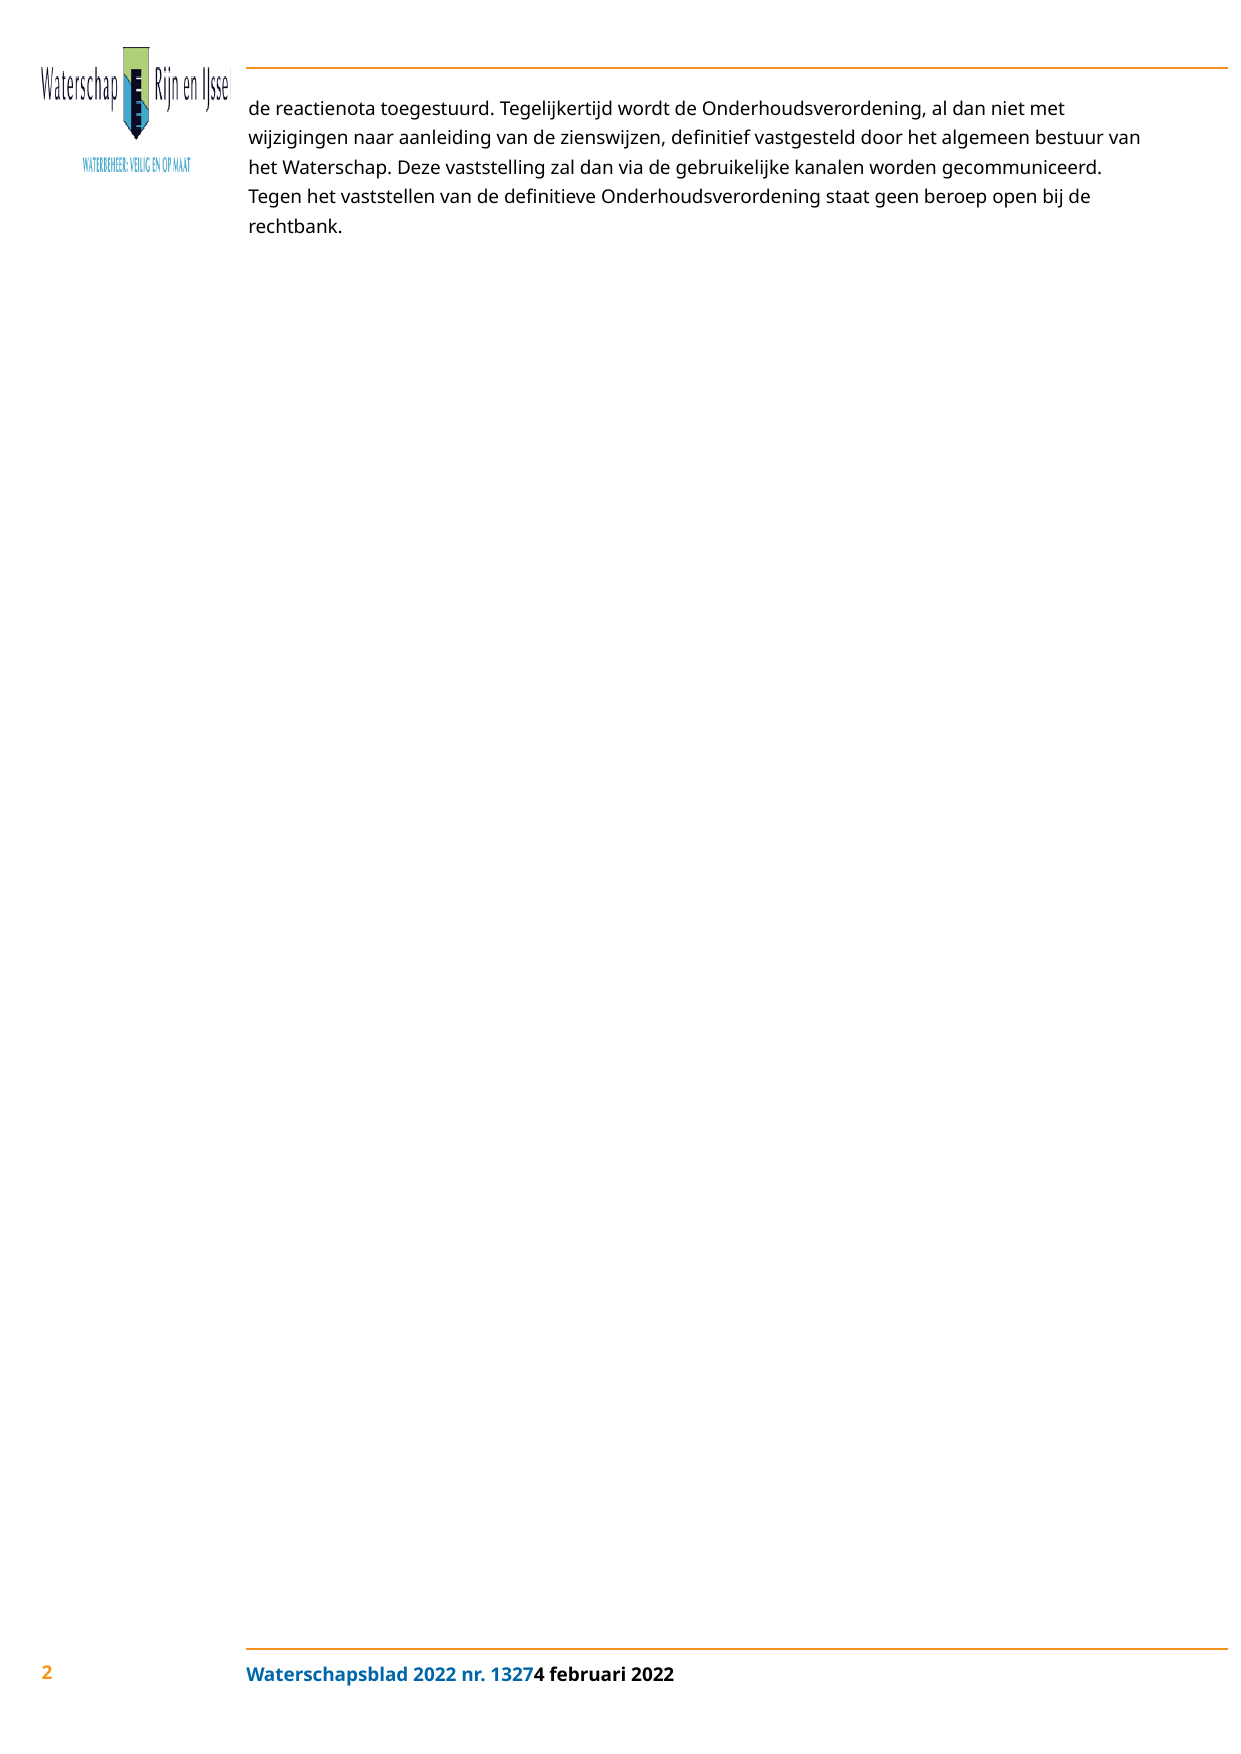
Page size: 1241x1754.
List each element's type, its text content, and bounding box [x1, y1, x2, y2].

text de reactienota toegestuurd. Tegelijkertijd wordt de Onderhoudsverordening, al dan niet met wijzigingen naar aanleiding van de zienswijzen, definitief vastgesteld door het algemeen bestuur van het Waterschap. Deze vaststelling zal dan via de gebruikelijke kanalen worden gecommuniceerd. Tegen het vaststellen van de definitieve Onderhoudsverordening staat geen beroep open bij de rechtbank. [248, 95, 1152, 239]
picture [41, 47, 231, 172]
